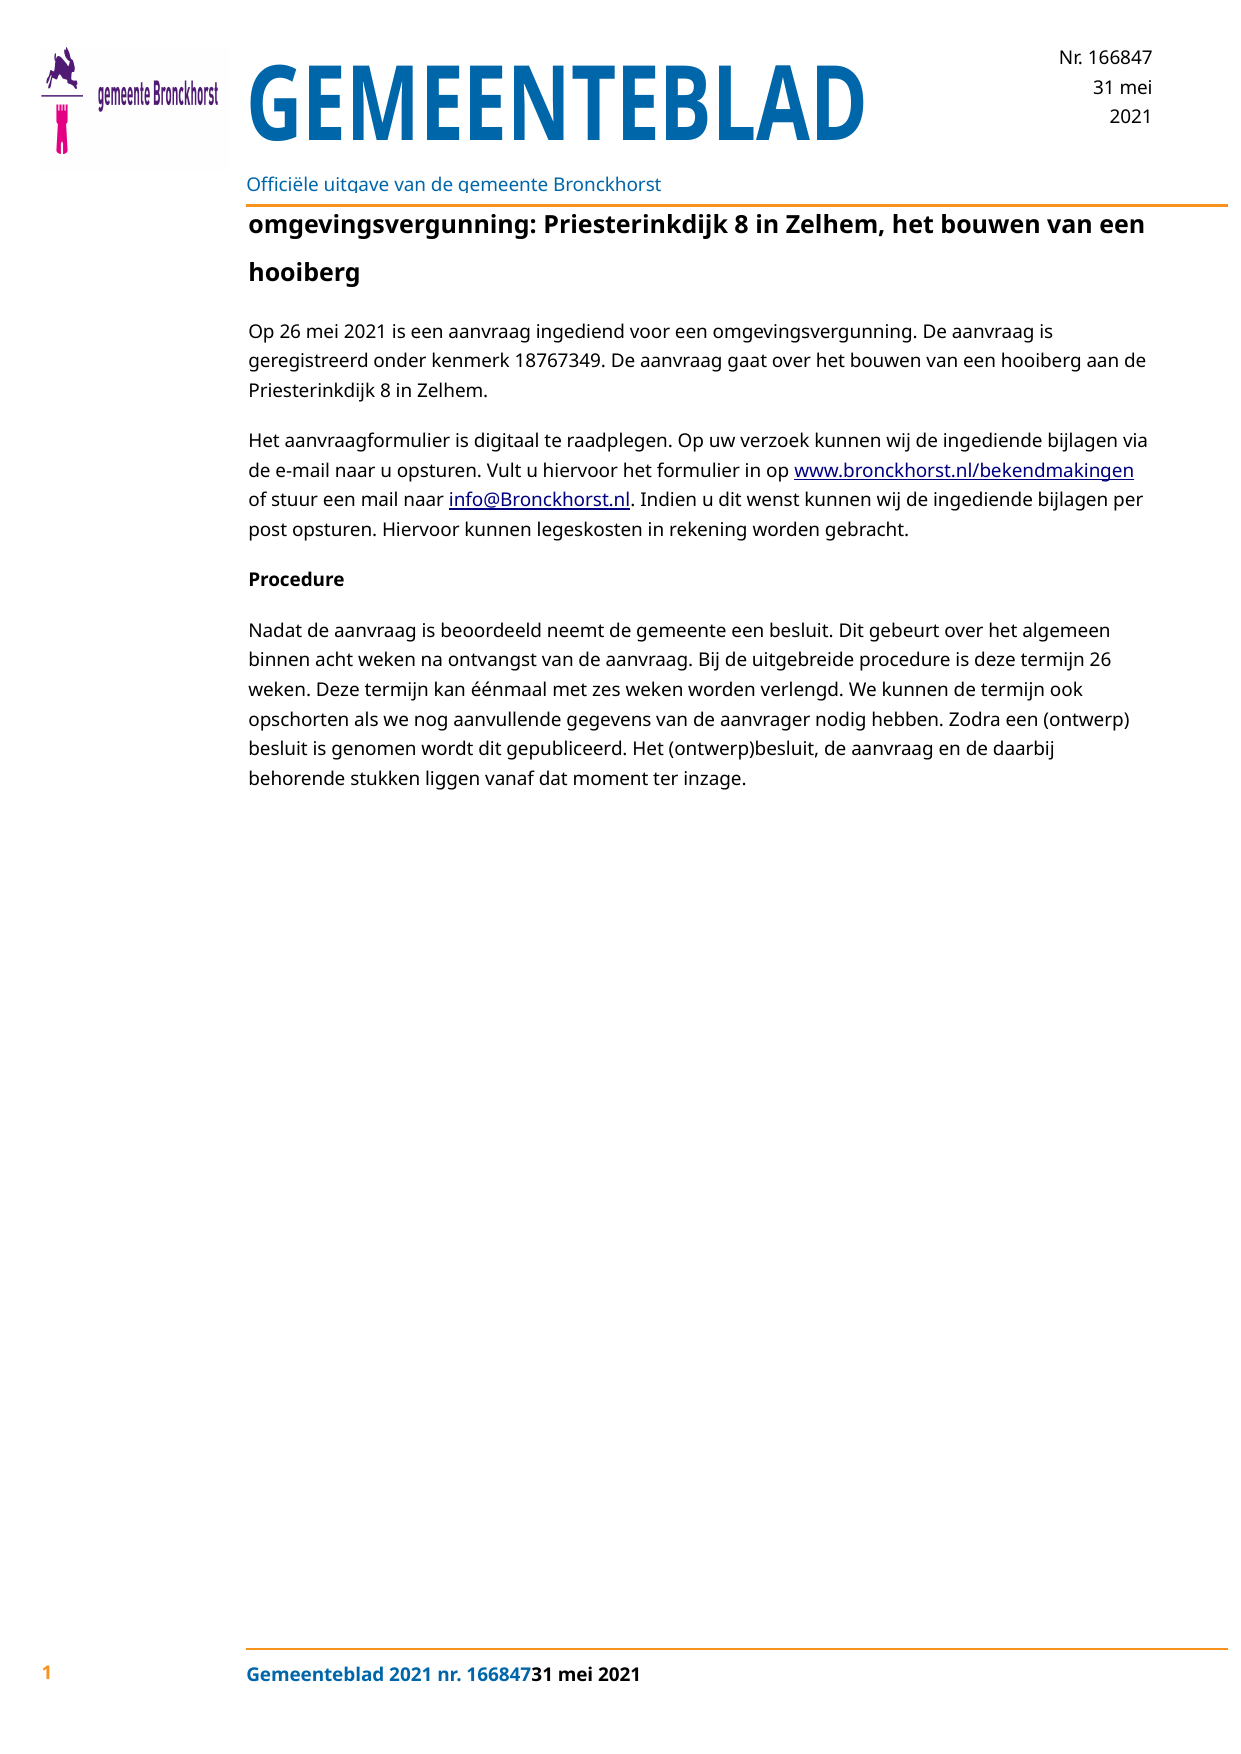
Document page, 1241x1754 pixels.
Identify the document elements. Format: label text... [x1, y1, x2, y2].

text omgevingsvergunning: Priesterinkdijk 8 in Zelhem, het bouwen van een hooiberg [248, 207, 1152, 288]
picture [41, 47, 231, 172]
text Nadat de aanvraag is beoordeeld neemt de gemeente een besluit. Dit gebeurt over het algemeen binnen acht weken na ontvangst van de aanvraag. Bij de uitgebreide procedure is deze termijn 26 weken. Deze termijn kan éénmaal met zes weken worden verlengd. We kunnen de termijn ook opschorten als we nog aanvullende gegevens van de aanvrager nodig hebben. Zodra een (ontwerp) besluit is genomen wordt dit gepubliceerd. Het (ontwerp)besluit, de aanvraag en de daarbij behorende stukken liggen vanaf dat moment ter inzage. [248, 617, 1152, 791]
text Procedure [248, 567, 1152, 592]
text Op 26 mei 2021 is een aanvraag ingediend voor een omgevingsvergunning. De aanvraag is geregistreerd onder kenmerk 18767349. De aanvraag gaat over het bouwen van een hooiberg aan de Priesterinkdijk 8 in Zelhem. [248, 318, 1152, 403]
text Het aanvraagformulier is digitaal te raadplegen. Op uw verzoek kunnen wij de ingediende bijlagen via de e-mail naar u opsturen. Vult u hiervoor het formulier in op www.bronckhorst.nl/bekendmakingen of stuur een mail naar info@Bronckhorst.nl. Indien u dit wenst kunnen wij de ingediende bijlagen per post opsturen. Hiervoor kunnen legeskosten in rekening worden gebracht. [248, 427, 1152, 542]
